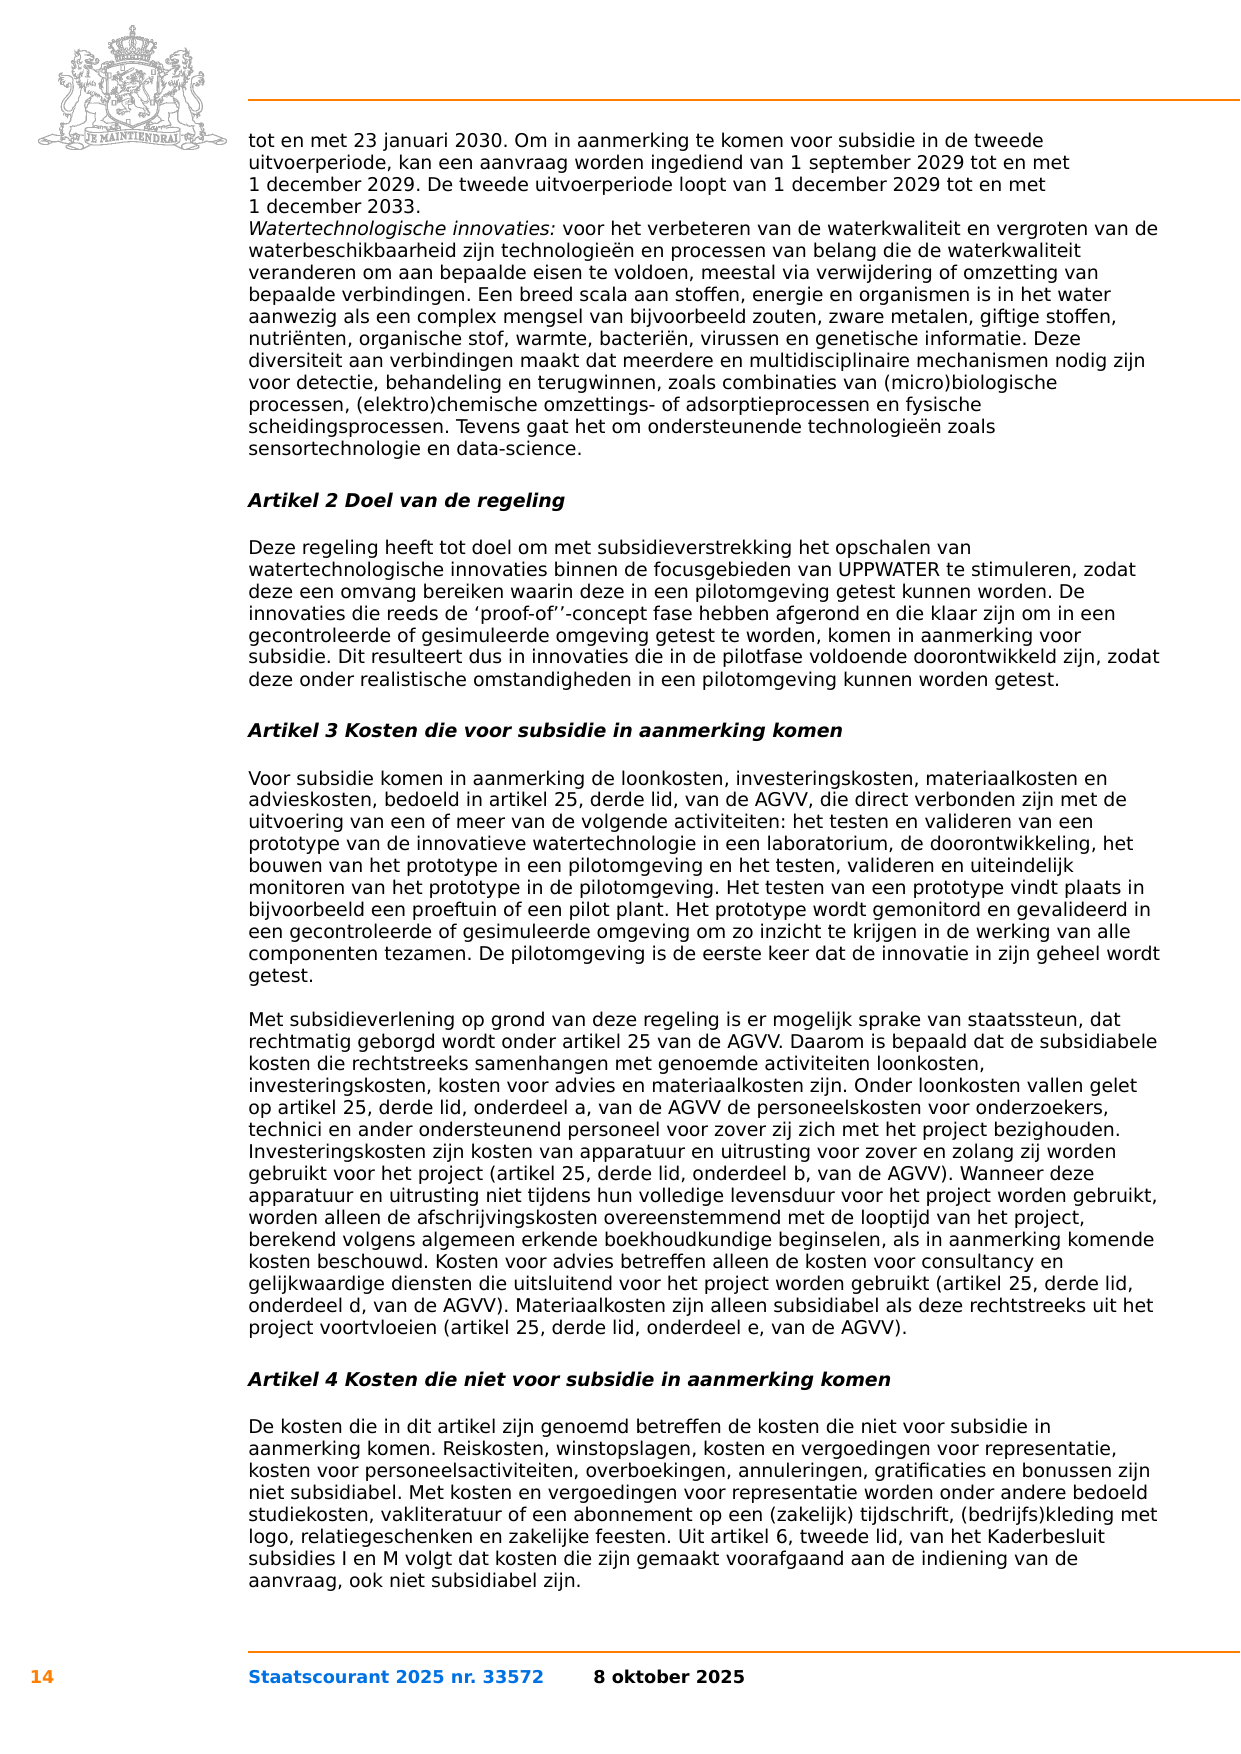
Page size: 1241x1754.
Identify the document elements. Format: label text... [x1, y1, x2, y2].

subtitle Artikel 3 Kosten die voor subsidie in aanmerking komen [248, 720, 1163, 742]
text tot en met 23 januari 2030. Om in aanmerking te komen voor subsidie in de tweede uitvoerperiode, kan een aanvraag worden ingediend van 1 september 2029 tot en met 1 december 2029. De tweede uitvoerperiode loopt van 1 december 2029 tot en met 1 december 2033. [248, 130, 1163, 218]
text De kosten die in dit artikel zijn genoemd betreffen de kosten die niet voor subsidie in aanmerking komen. Reiskosten, winstopslagen, kosten en vergoedingen voor representatie, kosten voor personeelsactiviteiten, overboekingen, annuleringen, gratificaties en bonussen zijn niet subsidiabel. Met kosten en vergoedingen voor representatie worden onder andere bedoeld studiekosten, vakliteratuur of een abonnement op een (zakelijk) tijdschrift, (bedrijfs)kleding met logo, relatiegeschenken en zakelijke feesten. Uit artikel 6, tweede lid, van het Kaderbesluit subsidies I en M volgt dat kosten die zijn gemaakt voorafgaand aan de indiening van de aanvraag, ook niet subsidiabel zijn. [248, 1416, 1163, 1592]
text Met subsidieverlening op grond van deze regeling is er mogelijk sprake van staatssteun, dat rechtmatig geborgd wordt onder artikel 25 van de AGVV. Daarom is bepaald dat de subsidiabele kosten die rechtstreeks samenhangen met genoemde activiteiten loonkosten, investeringskosten, kosten voor advies en materiaalkosten zijn. Onder loonkosten vallen gelet op artikel 25, derde lid, onderdeel a, van de AGVV de personeelskosten voor onderzoekers, technici en ander ondersteunend personeel voor zover zij zich met het project bezighouden. Investeringskosten zijn kosten van apparatuur en uitrusting voor zover en zolang zij worden gebruikt voor het project (artikel 25, derde lid, onderdeel b, van de AGVV). Wanneer deze apparatuur en uitrusting niet tijdens hun volledige levensduur voor het project worden gebruikt, worden alleen de afschrijvingskosten overeenstemmend met de looptijd van het project, berekend volgens algemeen erkende boekhoudkundige beginselen, als in aanmerking komende kosten beschouwd. Kosten voor advies betreffen alleen de kosten voor consultancy en gelijkwaardige diensten die uitsluitend voor het project worden gebruikt (artikel 25, derde lid, onderdeel d, van de AGVV). Materiaalkosten zijn alleen subsidiabel als deze rechtstreeks uit het project voortvloeien (artikel 25, derde lid, onderdeel e, van de AGVV). [248, 1009, 1163, 1339]
subtitle Artikel 2 Doel van de regeling [248, 489, 1163, 512]
text Watertechnologische innovaties: voor het verbeteren van de waterkwaliteit en vergroten van de waterbeschikbaarheid zijn technologieën en processen van belang die de waterkwaliteit veranderen om aan bepaalde eisen te voldoen, meestal via verwijdering of omzetting van bepaalde verbindingen. Een breed scala aan stoffen, energie en organismen is in het water aanwezig als een complex mengsel van bijvoorbeeld zouten, zware metalen, giftige stoffen, nutriënten, organische stof, warmte, bacteriën, virussen en genetische informatie. Deze diversiteit aan verbindingen maakt dat meerdere en multidisciplinaire mechanismen nodig zijn voor detectie, behandeling en terugwinnen, zoals combinaties van (micro)biologische processen, (elektro)chemische omzettings- of adsorptieprocessen en fysische scheidingsprocessen. Tevens gaat het om ondersteunende technologieën zoals sensortechnologie en data-science. [248, 218, 1163, 459]
text Deze regeling heeft tot doel om met subsidieverstrekking het opschalen van watertechnologische innovaties binnen de focusgebieden van UPPWATER te stimuleren, zodat deze een omvang bereiken waarin deze in een pilotomgeving getest kunnen worden. De innovaties die reeds de ‘proof-of’’-concept fase hebben afgerond en die klaar zijn om in een gecontroleerde of gesimuleerde omgeving getest te worden, komen in aanmerking voor subsidie. Dit resulteert dus in innovaties die in de pilotfase voldoende doorontwikkeld zijn, zodat deze onder realistische omstandigheden in een pilotomgeving kunnen worden getest. [248, 537, 1163, 690]
picture [38, 25, 227, 150]
subtitle Artikel 4 Kosten die niet voor subsidie in aanmerking komen [248, 1369, 1163, 1391]
text Voor subsidie komen in aanmerking de loonkosten, investeringskosten, materiaalkosten en advieskosten, bedoeld in artikel 25, derde lid, van de AGVV, die direct verbonden zijn met de uitvoering van een of meer van de volgende activiteiten: het testen en valideren van een prototype van de innovatieve watertechnologie in een laboratorium, de doorontwikkeling, het bouwen van het prototype in een pilotomgeving en het testen, valideren en uiteindelijk monitoren van het prototype in de pilotomgeving. Het testen van een prototype vindt plaats in bijvoorbeeld een proeftuin of een pilot plant. Het prototype wordt gemonitord en gevalideerd in een gecontroleerde of gesimuleerde omgeving om zo inzicht te krijgen in de werking van alle componenten tezamen. De pilotomgeving is de eerste keer dat de innovatie in zijn geheel wordt getest. [248, 767, 1163, 987]
